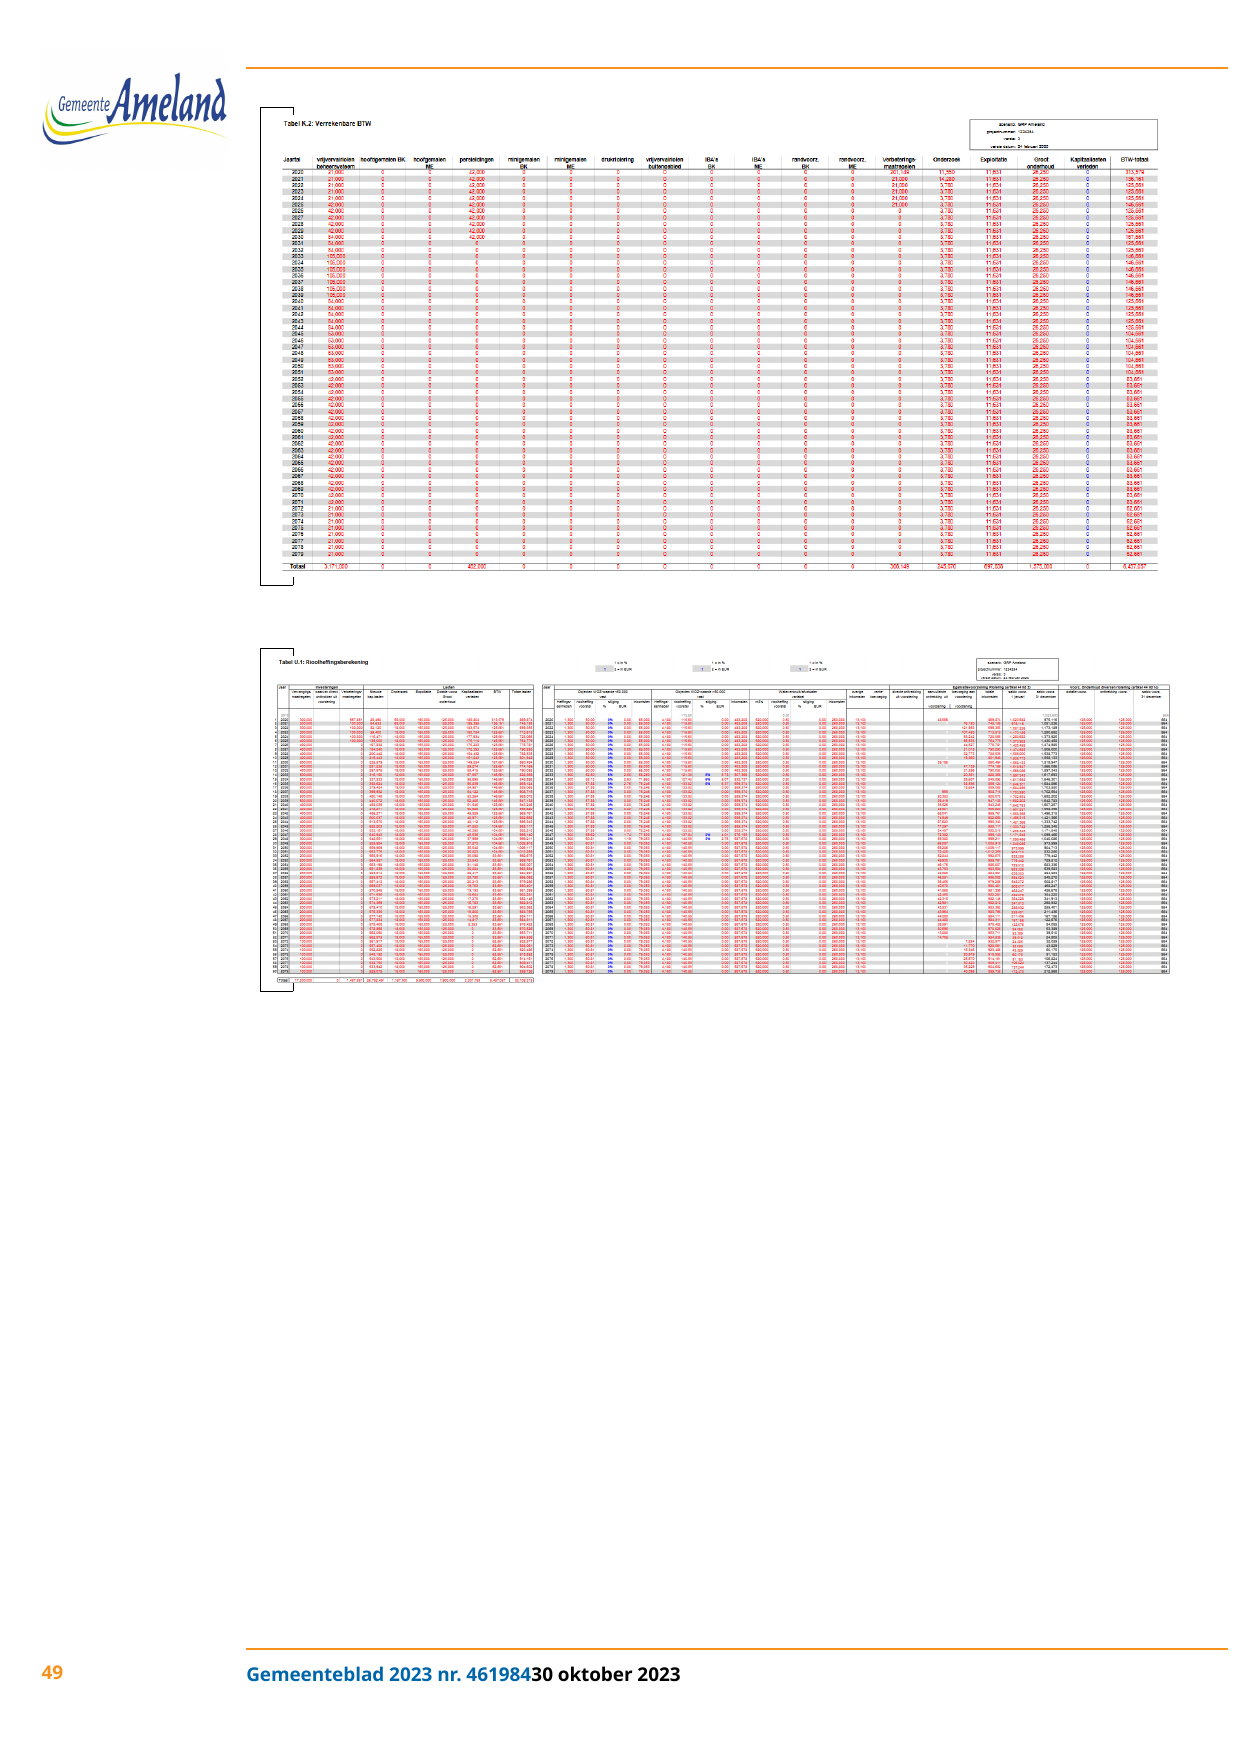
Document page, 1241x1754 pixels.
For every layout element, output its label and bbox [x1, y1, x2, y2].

picture [268, 656, 1173, 983]
picture [41, 47, 231, 172]
picture [268, 115, 1173, 577]
